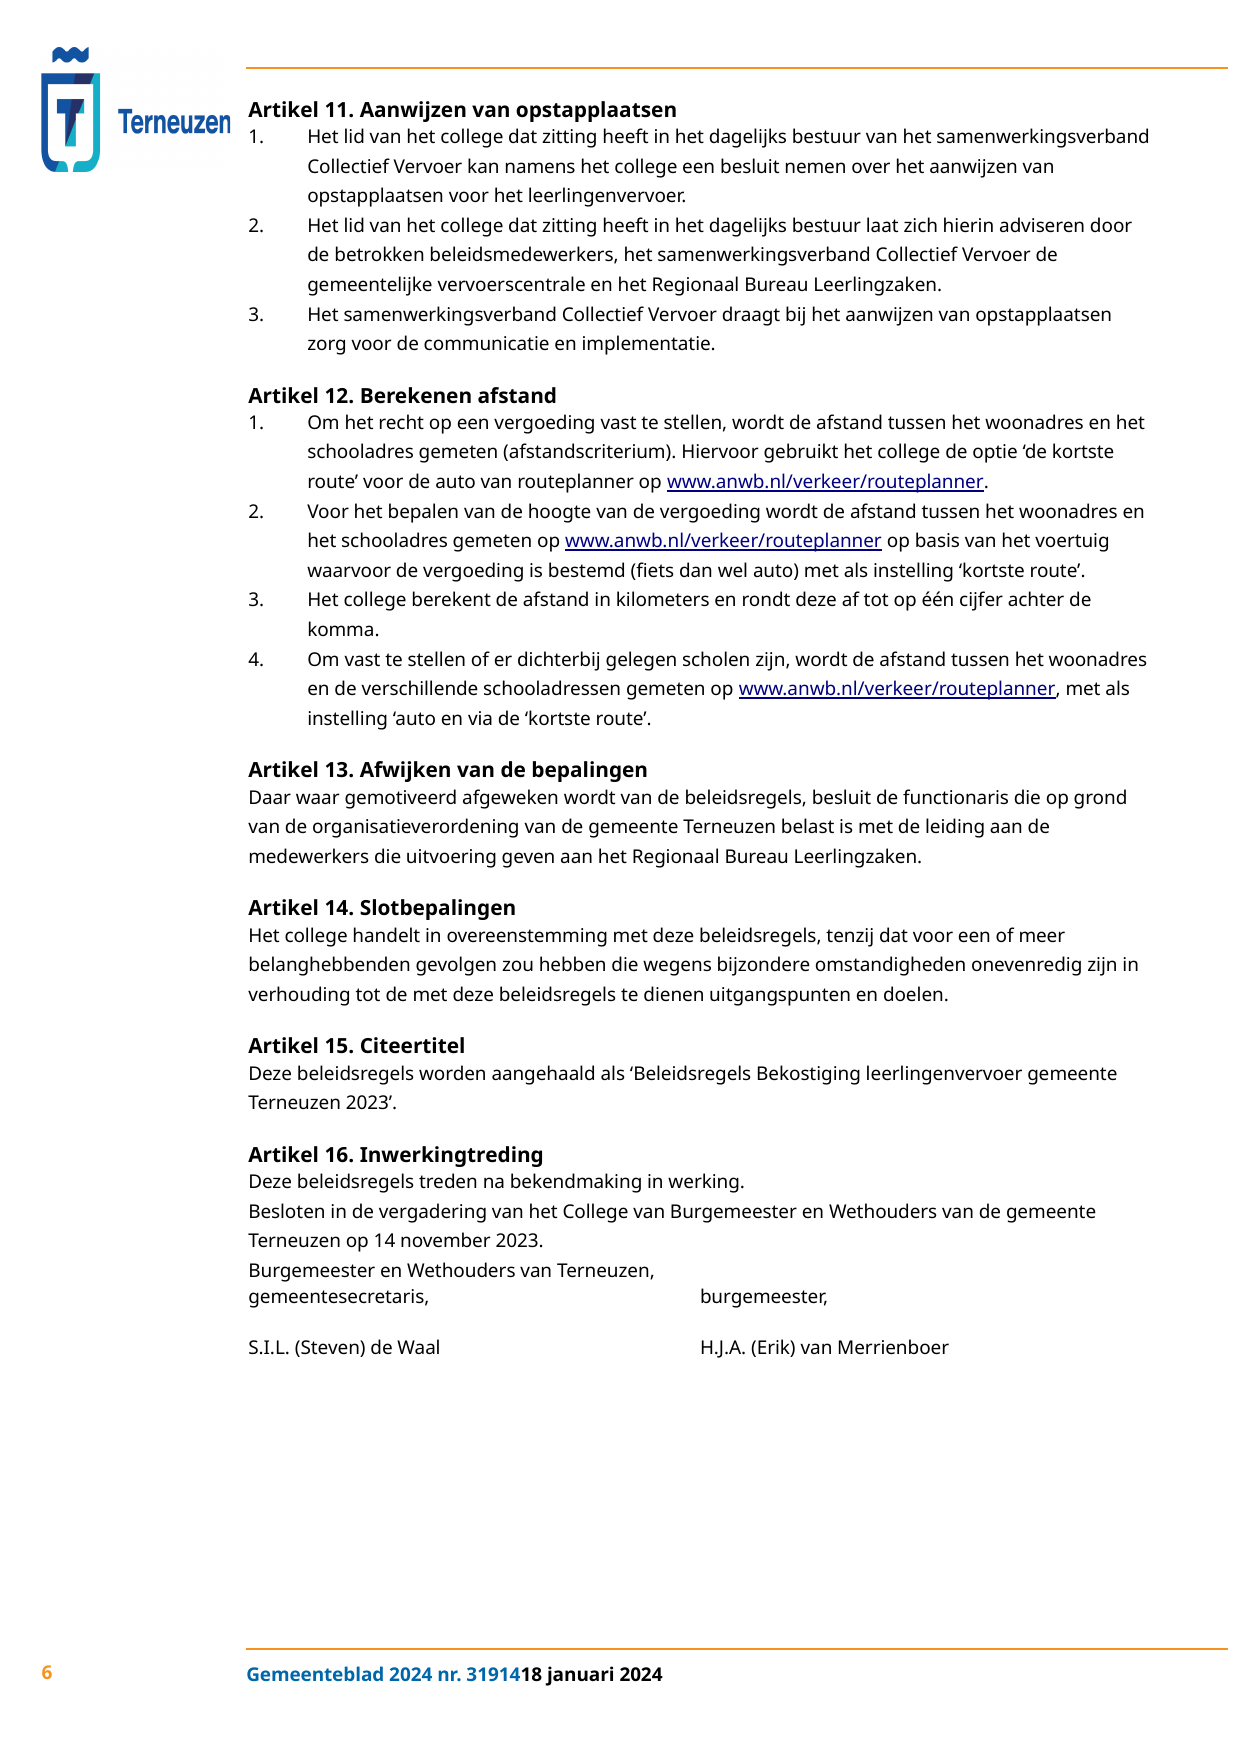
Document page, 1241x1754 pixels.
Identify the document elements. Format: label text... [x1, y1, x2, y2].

table_cell S.I.L. (Steven) de Waal [248, 1334, 700, 1360]
text Deze beleidsregels treden na bekendmaking in werking. [248, 1168, 1152, 1194]
table_cell burgemeester, [700, 1283, 1152, 1309]
list Het samenwerkingsverband Collectief Vervoer draagt bij het aanwijzen van opstapplaatsen zorg voor de communicatie en implementatie. [248, 301, 1152, 356]
list Het lid van het college dat zitting heeft in het dagelijks bestuur van het samenwerkingsverband Collectief Vervoer kan namens het college een besluit nemen over het aanwijzen van opstapplaatsen voor het leerlingenvervoer. [248, 123, 1152, 208]
text Artikel 15. Citeertitel [248, 1031, 1152, 1060]
text Artikel 11. Aanwijzen van opstapplaatsen [248, 95, 1152, 123]
text Daar waar gemotiveerd afgeweken wordt van de beleidsregels, besluit de functionaris die op grond van de organisatieverordening van de gemeente Terneuzen belast is met de leiding aan de medewerkers die uitvoering geven aan het Regionaal Bureau Leerlingzaken. [248, 784, 1152, 869]
list Het college berekent de afstand in kilometers en rondt deze af tot op één cijfer achter de komma. [248, 587, 1152, 642]
list Om het recht op een vergoeding vast te stellen, wordt de afstand tussen het woonadres en het schooladres gemeten (afstandscriterium). Hiervoor gebruikt het college de optie ‘de kortste route’ voor de auto van routeplanner op www.anwb.nl/verkeer/routeplanner. [248, 409, 1152, 494]
table_cell H.J.A. (Erik) van Merrienboer [700, 1334, 1152, 1360]
text Het college handelt in overeenstemming met deze beleidsregels, tenzij dat voor een of meer belanghebbenden gevolgen zou hebben die wegens bijzondere omstandigheden onevenredig zijn in verhouding tot de met deze beleidsregels te dienen uitgangspunten en doelen. [248, 922, 1152, 1007]
text Artikel 13. Afwijken van de bepalingen [248, 755, 1152, 784]
table_cell [248, 1309, 1152, 1334]
text Artikel 12. Berekenen afstand [248, 381, 1152, 409]
table_cell gemeentesecretaris, [248, 1283, 700, 1309]
list Voor het bepalen van de hoogte van de vergoeding wordt de afstand tussen het woonadres en het schooladres gemeten op www.anwb.nl/verkeer/routeplanner op basis van het voertuig waarvoor de vergoeding is bestemd (fiets dan wel auto) met als instelling ‘kortste route’. [248, 498, 1152, 583]
text Artikel 14. Slotbepalingen [248, 893, 1152, 922]
text Deze beleidsregels worden aangehaald als ‘Beleidsregels Bekostiging leerlingenvervoer gemeente Terneuzen 2023’. [248, 1060, 1152, 1115]
list Om vast te stellen of er dichterbij gelegen scholen zijn, wordt de afstand tussen het woonadres en de verschillende schooladressen gemeten op www.anwb.nl/verkeer/routeplanner, met als instelling ‘auto en via de ‘kortste route’. [248, 646, 1152, 731]
table_header Burgemeester en Wethouders van Terneuzen, [248, 1257, 1152, 1283]
text Artikel 16. Inwerkingtreding [248, 1140, 1152, 1168]
text Besloten in de vergadering van het College van Burgemeester en Wethouders van de gemeente Terneuzen op 14 november 2023. [248, 1198, 1152, 1253]
list Het lid van het college dat zitting heeft in het dagelijks bestuur laat zich hierin adviseren door de betrokken beleidsmedewerkers, het samenwerkingsverband Collectief Vervoer de gemeentelijke vervoerscentrale en het Regionaal Bureau Leerlingzaken. [248, 212, 1152, 297]
picture [41, 47, 231, 172]
